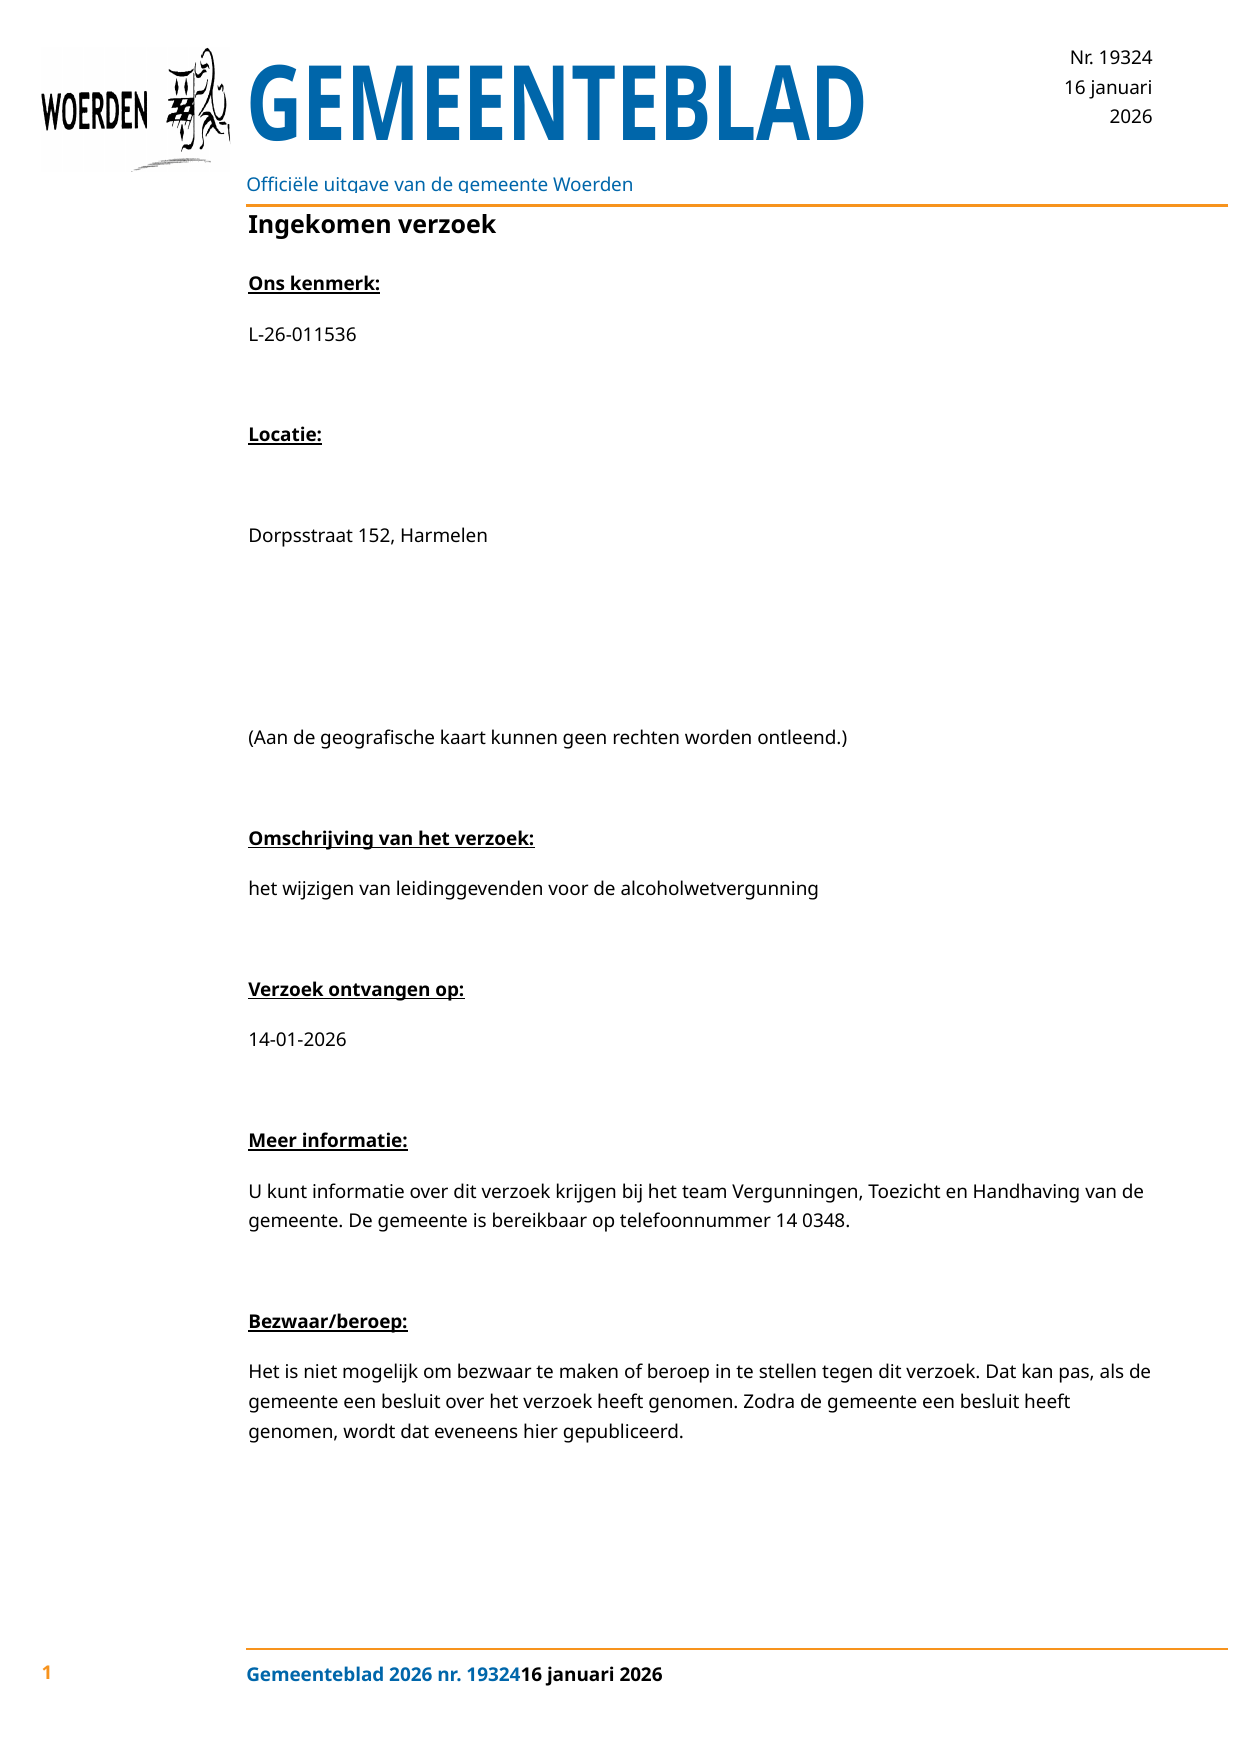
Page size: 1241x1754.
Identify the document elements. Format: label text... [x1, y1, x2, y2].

text L-26-011536 [248, 321, 1152, 346]
text Ingekomen verzoek [248, 207, 1152, 241]
text Bezwaar/beroep: [248, 1308, 1152, 1334]
text 14-01-2026 [248, 1027, 1152, 1052]
picture [41, 47, 231, 172]
text Locatie: [248, 422, 1152, 447]
text (Aan de geografische kaart kunnen geen rechten worden ontleend.) [248, 724, 1152, 750]
text het wijzigen van leidinggevenden voor de alcoholwetvergunning [248, 875, 1152, 901]
text Dorpsstraat 152, Harmelen [248, 522, 1152, 548]
text Ons kenmerk: [248, 270, 1152, 296]
text U kunt informatie over dit verzoek krijgen bij het team Vergunningen, Toezicht en Handhaving van de gemeente. De gemeente is bereikbaar op telefoonnummer 14 0348. [248, 1178, 1152, 1233]
text Meer informatie: [248, 1127, 1152, 1153]
text Het is niet mogelijk om bezwaar te maken of beroep in te stellen tegen dit verzoek. Dat kan pas, als de gemeente een besluit over het verzoek heeft genomen. Zodra de gemeente een besluit heeft genomen, wordt dat eveneens hier gepubliceerd. [248, 1359, 1152, 1443]
text Omschrijving van het verzoek: [248, 825, 1152, 851]
text Verzoek ontvangen op: [248, 976, 1152, 1002]
